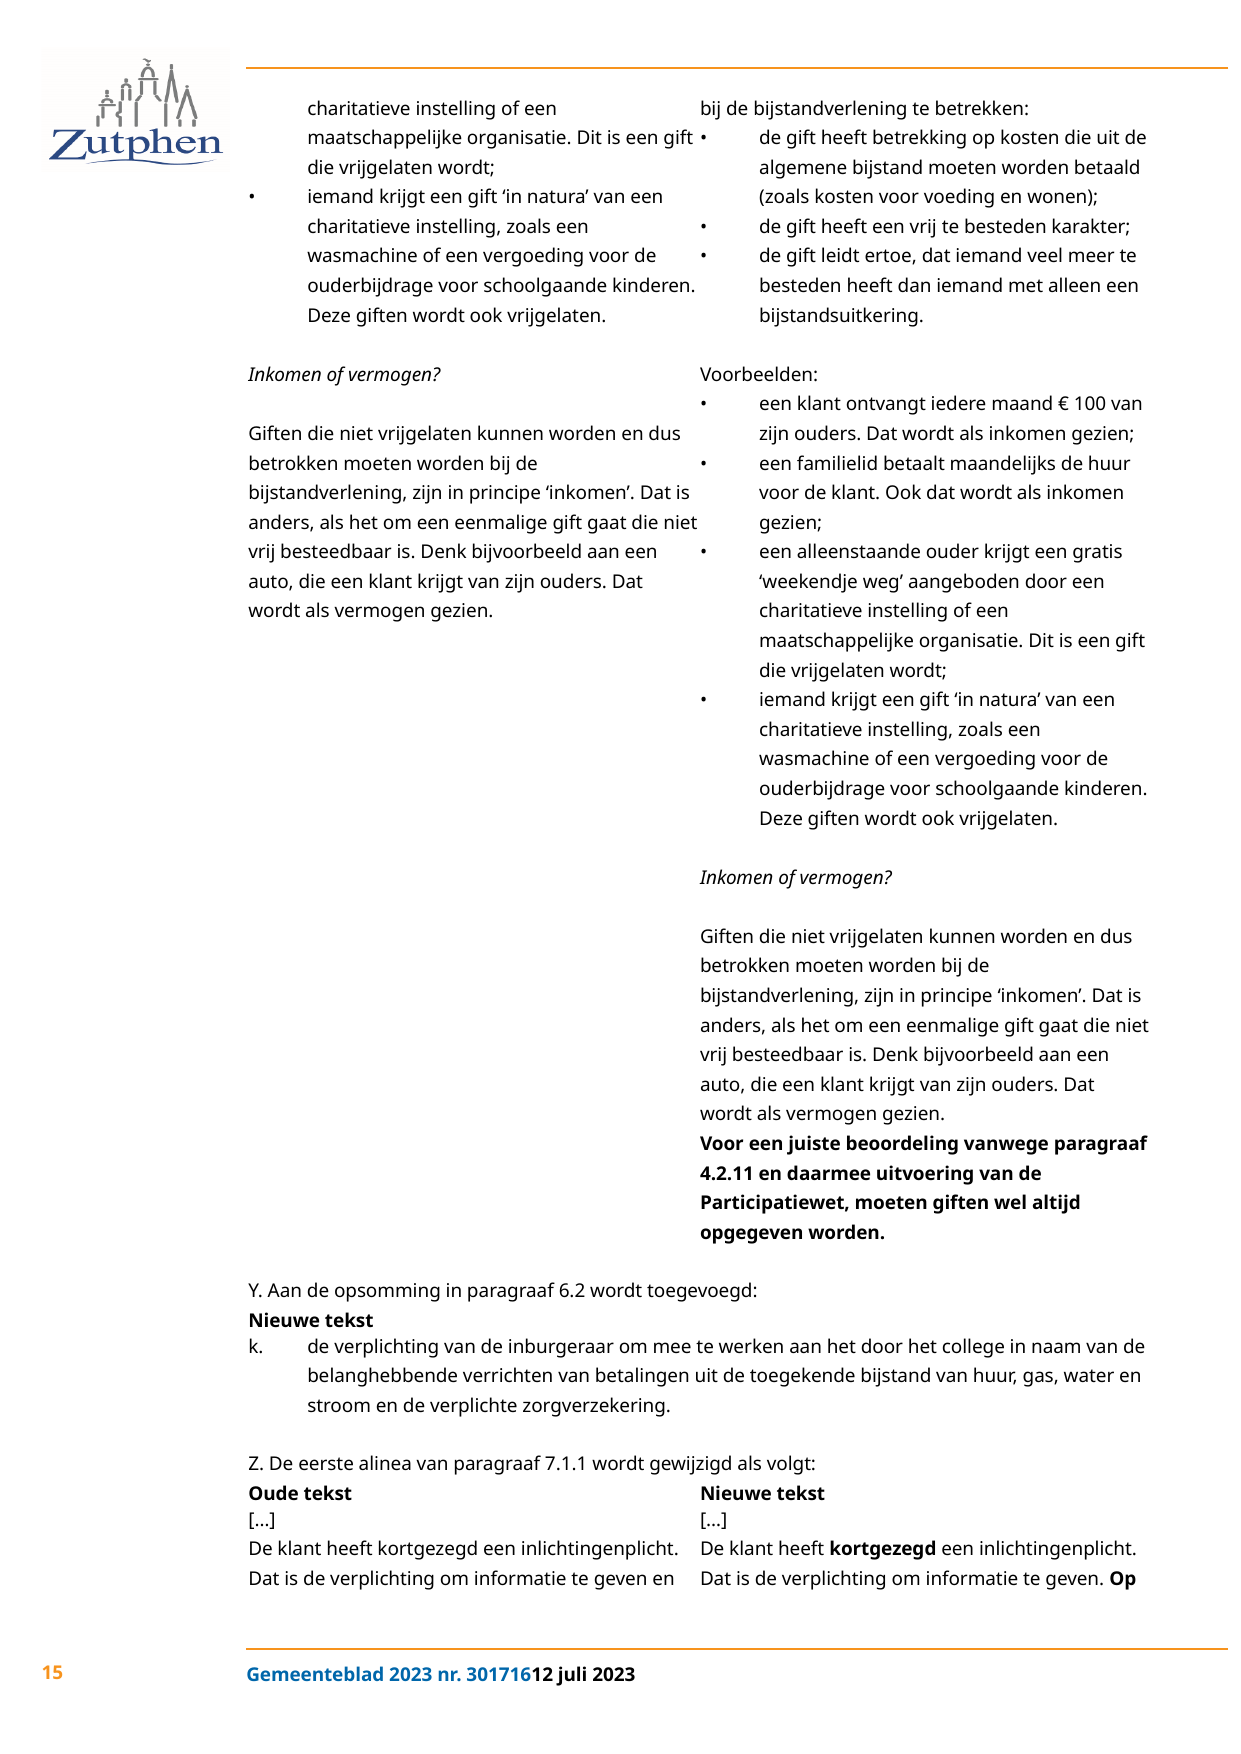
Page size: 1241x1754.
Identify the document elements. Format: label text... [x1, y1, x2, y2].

table_cell charitatieve instelling of een maatschappelijke organisatie. Dit is een gift die vrijgelaten wordt; iemand krijgt een gift ‘in natura’ van een charitatieve instelling, zoals een wasmachine of een vergoeding voor de ouderbijdrage voor schoolgaande kinderen. Deze giften wordt ook vrijgelaten. Inkomen of vermogen? Giften die niet vrijgelaten kunnen worden en dus betrokken moeten worden bij de bijstandverlening, zijn in principe ‘inkomen’. Dat is anders, als het om een eenmalige gift gaat die niet vrij besteedbaar is. Denk bijvoorbeeld aan een auto, die een klant krijgt van zijn ouders. Dat wordt als vermogen gezien. [248, 95, 700, 1245]
table_cell […] De klant heeft kortgezegd een inlichtingenplicht. Dat is de verplichting om informatie te geven en [248, 1506, 700, 1591]
table_cell de verplichting van de inburgeraar om mee te werken aan het door het college in naam van de belanghebbende verrichten van betalingen uit de toegekende bijstand van huur, gas, water en stroom en de verplichte zorgverzekering. [248, 1333, 1152, 1418]
text Z. De eerste alinea van paragraaf 7.1.1 wordt gewijzigd als volgt: [248, 1451, 1152, 1476]
picture [41, 47, 231, 172]
table_cell bij de bijstandverlening te betrekken: de gift heeft betrekking op kosten die uit de algemene bijstand moeten worden betaald (zoals kosten voor voeding en wonen); de gift heeft een vrij te besteden karakter; de gift leidt ertoe, dat iemand veel meer te besteden heeft dan iemand met alleen een bijstandsuitkering. Voorbeelden: een klant ontvangt iedere maand € 100 van zijn ouders. Dat wordt als inkomen gezien; een familielid betaalt maandelijks de huur voor de klant. Ook dat wordt als inkomen gezien; een alleenstaande ouder krijgt een gratis ‘weekendje weg’ aangeboden door een charitatieve instelling of een maatschappelijke organisatie. Dit is een gift die vrijgelaten wordt; iemand krijgt een gift ‘in natura’ van een charitatieve instelling, zoals een wasmachine of een vergoeding voor de ouderbijdrage voor schoolgaande kinderen. Deze giften wordt ook vrijgelaten. Inkomen of vermogen? Giften die niet vrijgelaten kunnen worden en dus betrokken moeten worden bij de bijstandverlening, zijn in principe ‘inkomen’. Dat is anders, als het om een eenmalige gift gaat die niet vrij besteedbaar is. Denk bijvoorbeeld aan een auto, die een klant krijgt van zijn ouders. Dat wordt als vermogen gezien. Voor een juiste beoordeling vanwege paragraaf 4.2.11 en daarmee uitvoering van de Participatiewet, moeten giften wel altijd opgegeven worden. [700, 95, 1152, 1245]
text Y. Aan de opsomming in paragraaf 6.2 wordt toegevoegd: [248, 1277, 1152, 1303]
table_cell […] De klant heeft kortgezegd een inlichtingenplicht. Dat is de verplichting om informatie te geven. Op [700, 1506, 1152, 1591]
table_header Nieuwe tekst [248, 1307, 1152, 1333]
table_header Nieuwe tekst [700, 1480, 1152, 1506]
table_header Oude tekst [248, 1480, 700, 1506]
